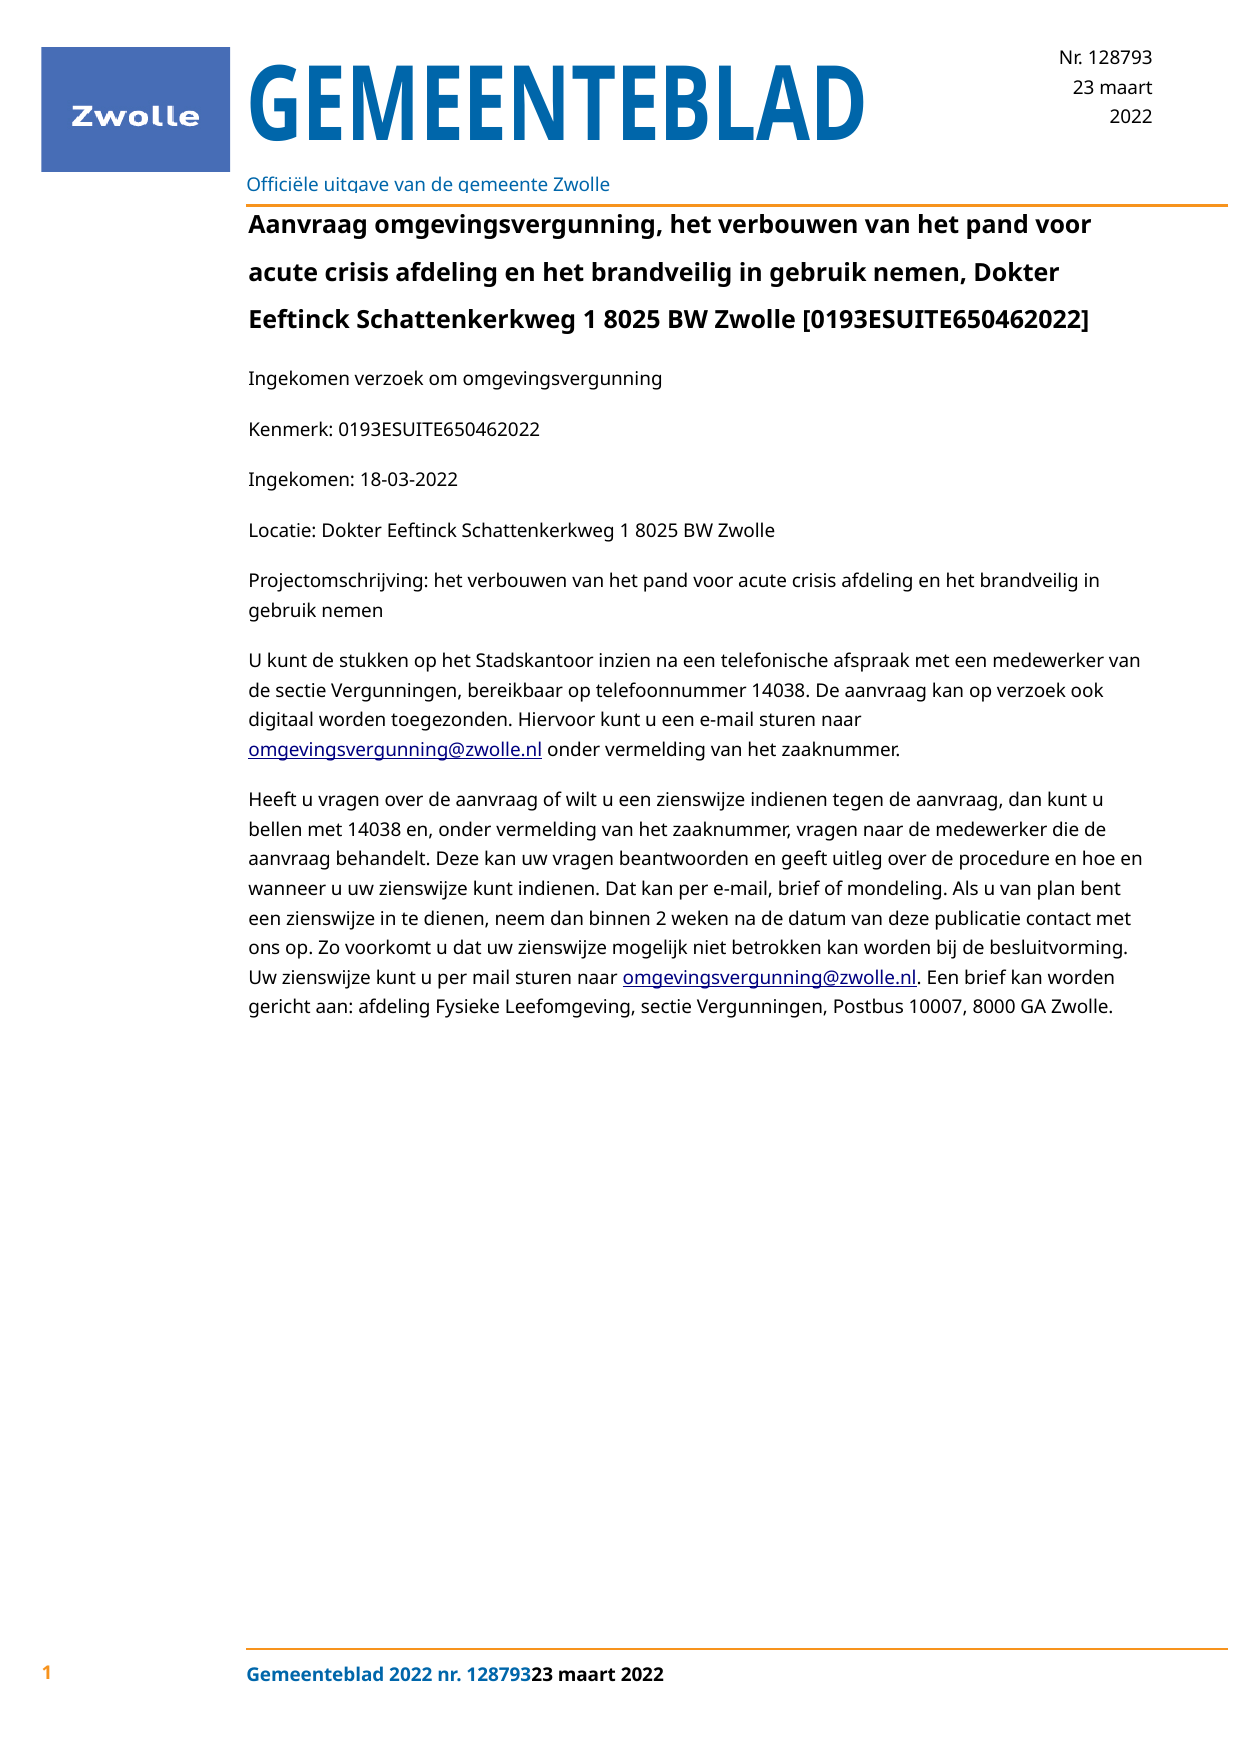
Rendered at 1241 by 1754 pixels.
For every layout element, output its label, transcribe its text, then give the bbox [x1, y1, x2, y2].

picture [41, 47, 231, 172]
text Projectomschrijving: het verbouwen van het pand voor acute crisis afdeling en het brandveilig in gebruik nemen [248, 567, 1152, 622]
text Kenmerk: 0193ESUITE650462022 [248, 416, 1152, 442]
text Ingekomen: 18-03-2022 [248, 466, 1152, 492]
text Aanvraag omgevingsvergunning, het verbouwen van het pand voor acute crisis afdeling en het brandveilig in gebruik nemen, Dokter Eeftinck Schattenkerkweg 1 8025 BW Zwolle [0193ESUITE650462022] [248, 207, 1152, 336]
text Heeft u vragen over de aanvraag of wilt u een zienswijze indienen tegen de aanvraag, dan kunt u bellen met 14038 en, onder vermelding van het zaaknummer, vragen naar de medewerker die de aanvraag behandelt. Deze kan uw vragen beantwoorden en geeft uitleg over de procedure en hoe en wanneer u uw zienswijze kunt indienen. Dat kan per e-mail, brief of mondeling. Als u van plan bent een zienswijze in te dienen, neem dan binnen 2 weken na de datum van deze publicatie contact met ons op. Zo voorkomt u dat uw zienswijze mogelijk niet betrokken kan worden bij de besluitvorming. Uw zienswijze kunt u per mail sturen naar omgevingsvergunning@zwolle.nl. Een brief kan worden gericht aan: afdeling Fysieke Leefomgeving, sectie Vergunningen, Postbus 10007, 8000 GA Zwolle. [248, 786, 1152, 1019]
text Locatie: Dokter Eeftinck Schattenkerkweg 1 8025 BW Zwolle [248, 517, 1152, 542]
text Ingekomen verzoek om omgevingsvergunning [248, 366, 1152, 391]
text U kunt de stukken op het Stadskantoor inzien na een telefonische afspraak met een medewerker van de sectie Vergunningen, bereikbaar op telefoonnummer 14038. De aanvraag kan op verzoek ook digitaal worden toegezonden. Hiervoor kunt u een e-mail sturen naar omgevingsvergunning@zwolle.nl onder vermelding van het zaaknummer. [248, 647, 1152, 762]
